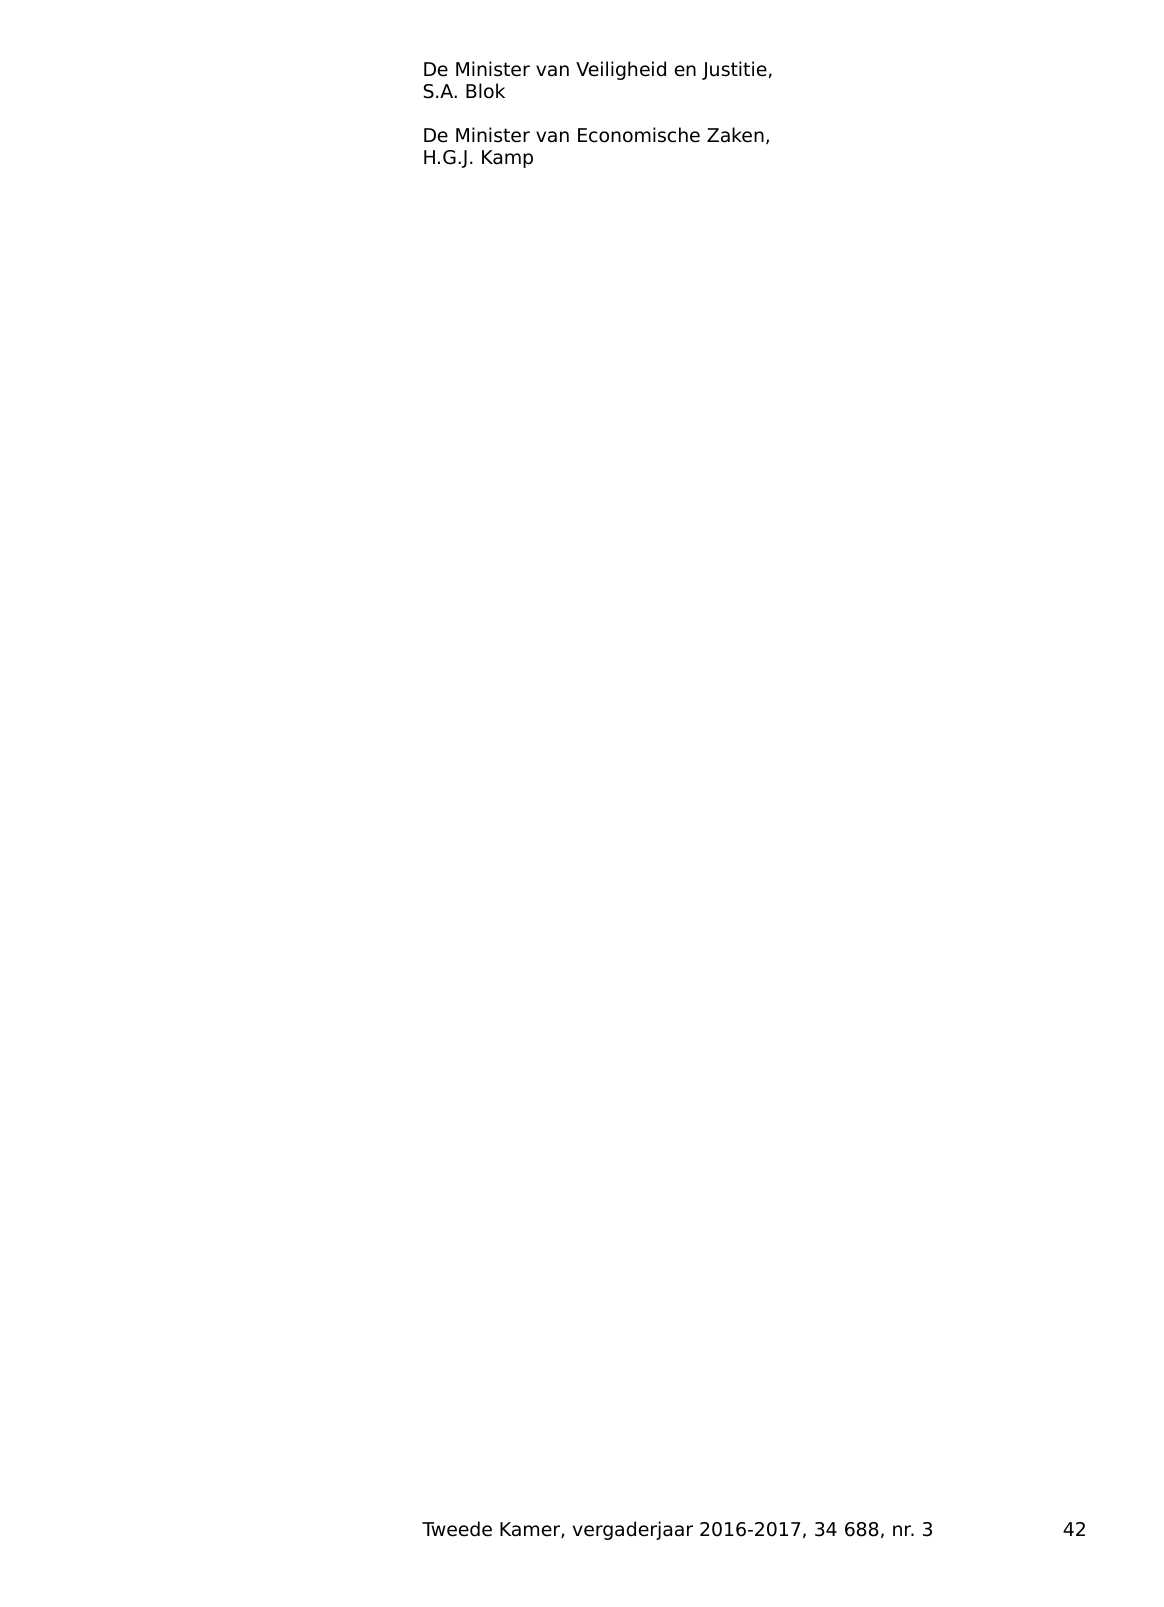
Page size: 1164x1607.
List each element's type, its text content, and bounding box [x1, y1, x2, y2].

text De Minister van Economische Zaken, H.G.J. Kamp [422, 125, 1087, 169]
text De Minister van Veiligheid en Justitie, S.A. Blok [422, 59, 1087, 103]
